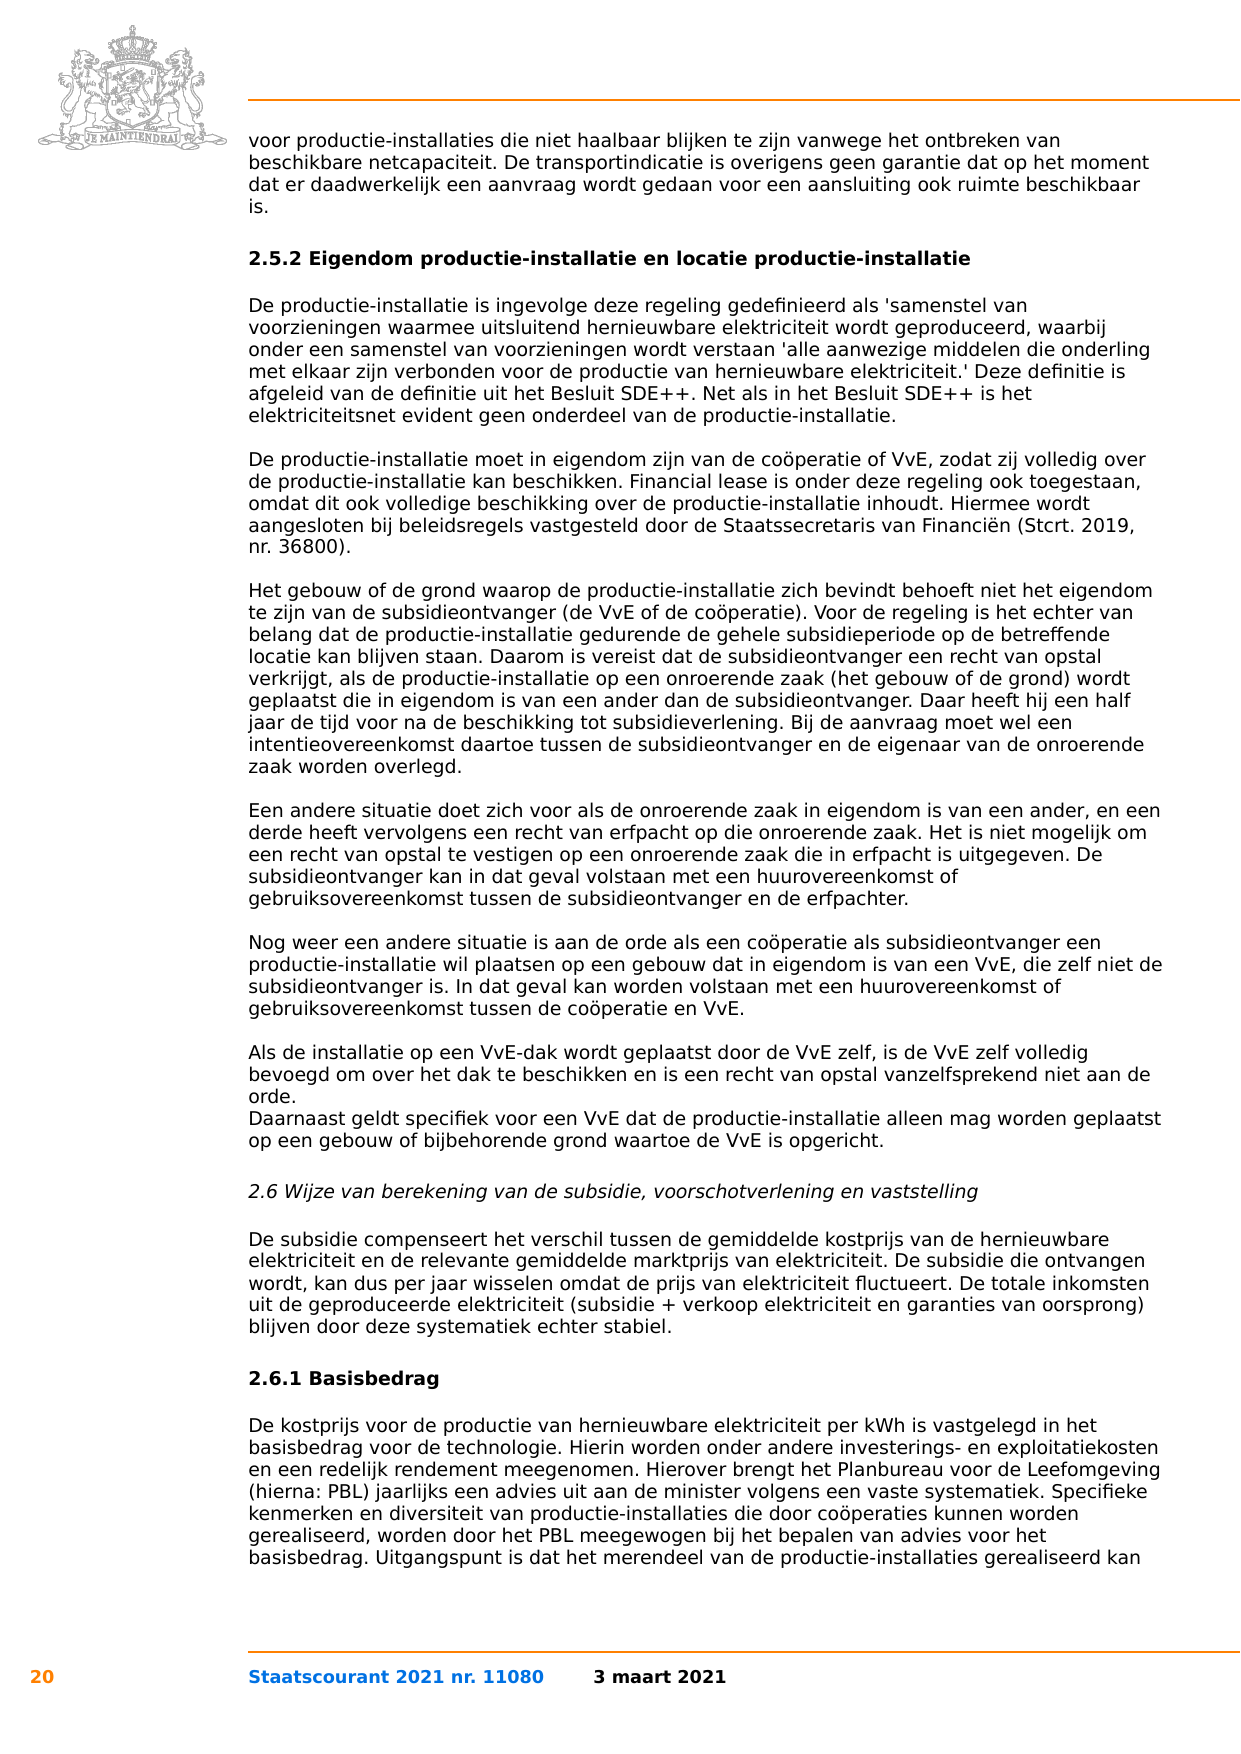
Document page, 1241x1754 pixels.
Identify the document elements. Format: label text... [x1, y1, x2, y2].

text Het gebouw of de grond waarop de productie-installatie zich bevindt behoeft niet het eigendom te zijn van de subsidieontvanger (de VvE of de coöperatie). Voor de regeling is het echter van belang dat de productie-installatie gedurende de gehele subsidieperiode op de betreffende locatie kan blijven staan. Daarom is vereist dat de subsidieontvanger een recht van opstal verkrijgt, als de productie-installatie op een onroerende zaak (het gebouw of de grond) wordt geplaatst die in eigendom is van een ander dan de subsidieontvanger. Daar heeft hij een half jaar de tijd voor na de beschikking tot subsidieverlening. Bij de aanvraag moet wel een intentieovereenkomst daartoe tussen de subsidieontvanger en de eigenaar van de onroerende zaak worden overlegd. [248, 580, 1163, 778]
subtitle 2.6.1 Basisbedrag [248, 1368, 1163, 1390]
subtitle 2.5.2 Eigendom productie-installatie en locatie productie-installatie [248, 248, 1163, 270]
text Als de installatie op een VvE-dak wordt geplaatst door de VvE zelf, is de VvE zelf volledig bevoegd om over het dak te beschikken en is een recht van opstal vanzelfsprekend niet aan de orde. [248, 1042, 1163, 1107]
text Nog weer een andere situatie is aan de orde als een coöperatie als subsidieontvanger een productie-installatie wil plaatsen op een gebouw dat in eigendom is van een VvE, die zelf niet de subsidieontvanger is. In dat geval kan worden volstaan met een huurovereenkomst of gebruiksovereenkomst tussen de coöperatie en VvE. [248, 932, 1163, 1020]
subtitle 2.6 Wijze van berekening van de subsidie, voorschotverlening en vaststelling [248, 1181, 1163, 1203]
text De productie-installatie moet in eigendom zijn van de coöperatie of VvE, zodat zij volledig over de productie-installatie kan beschikken. Financial lease is onder deze regeling ook toegestaan, omdat dit ook volledige beschikking over de productie-installatie inhoudt. Hiermee wordt aangesloten bij beleidsregels vastgesteld door de Staatssecretaris van Financiën (Stcrt. 2019, nr. 36800). [248, 448, 1163, 558]
text De kostprijs voor de productie van hernieuwbare elektriciteit per kWh is vastgelegd in het basisbedrag voor de technologie. Hierin worden onder andere investerings- en exploitatiekosten en een redelijk rendement meegenomen. Hierover brengt het Planbureau voor de Leefomgeving (hierna: PBL) jaarlijks een advies uit aan de minister volgens een vaste systematiek. Specifieke kenmerken en diversiteit van productie-installaties die door coöperaties kunnen worden gerealiseerd, worden door het PBL meegewogen bij het bepalen van advies voor het basisbedrag. Uitgangspunt is dat het merendeel van de productie-installaties gerealiseerd kan [248, 1415, 1163, 1569]
picture [38, 25, 227, 150]
text voor productie-installaties die niet haalbaar blijken te zijn vanwege het ontbreken van beschikbare netcapaciteit. De transportindicatie is overigens geen garantie dat op het moment dat er daadwerkelijk een aanvraag wordt gedaan voor een aansluiting ook ruimte beschikbaar is. [248, 130, 1163, 218]
text Daarnaast geldt specifiek voor een VvE dat de productie-installatie alleen mag worden geplaatst op een gebouw of bijbehorende grond waartoe de VvE is opgericht. [248, 1107, 1163, 1151]
text Een andere situatie doet zich voor als de onroerende zaak in eigendom is van een ander, en een derde heeft vervolgens een recht van erfpacht op die onroerende zaak. Het is niet mogelijk om een recht van opstal te vestigen op een onroerende zaak die in erfpacht is uitgegeven. De subsidieontvanger kan in dat geval volstaan met een huurovereenkomst of gebruiksovereenkomst tussen de subsidieontvanger en de erfpachter. [248, 800, 1163, 910]
text De productie-installatie is ingevolge deze regeling gedefinieerd als 'samenstel van voorzieningen waarmee uitsluitend hernieuwbare elektriciteit wordt geproduceerd, waarbij onder een samenstel van voorzieningen wordt verstaan 'alle aanwezige middelen die onderling met elkaar zijn verbonden voor de productie van hernieuwbare elektriciteit.' Deze definitie is afgeleid van de definitie uit het Besluit SDE++. Net als in het Besluit SDE++ is het elektriciteitsnet evident geen onderdeel van de productie-installatie. [248, 295, 1163, 427]
text De subsidie compenseert het verschil tussen de gemiddelde kostprijs van de hernieuwbare elektriciteit en de relevante gemiddelde marktprijs van elektriciteit. De subsidie die ontvangen wordt, kan dus per jaar wisselen omdat de prijs van elektriciteit fluctueert. De totale inkomsten uit de geproduceerde elektriciteit (subsidie + verkoop elektriciteit en garanties van oorsprong) blijven door deze systematiek echter stabiel. [248, 1228, 1163, 1338]
